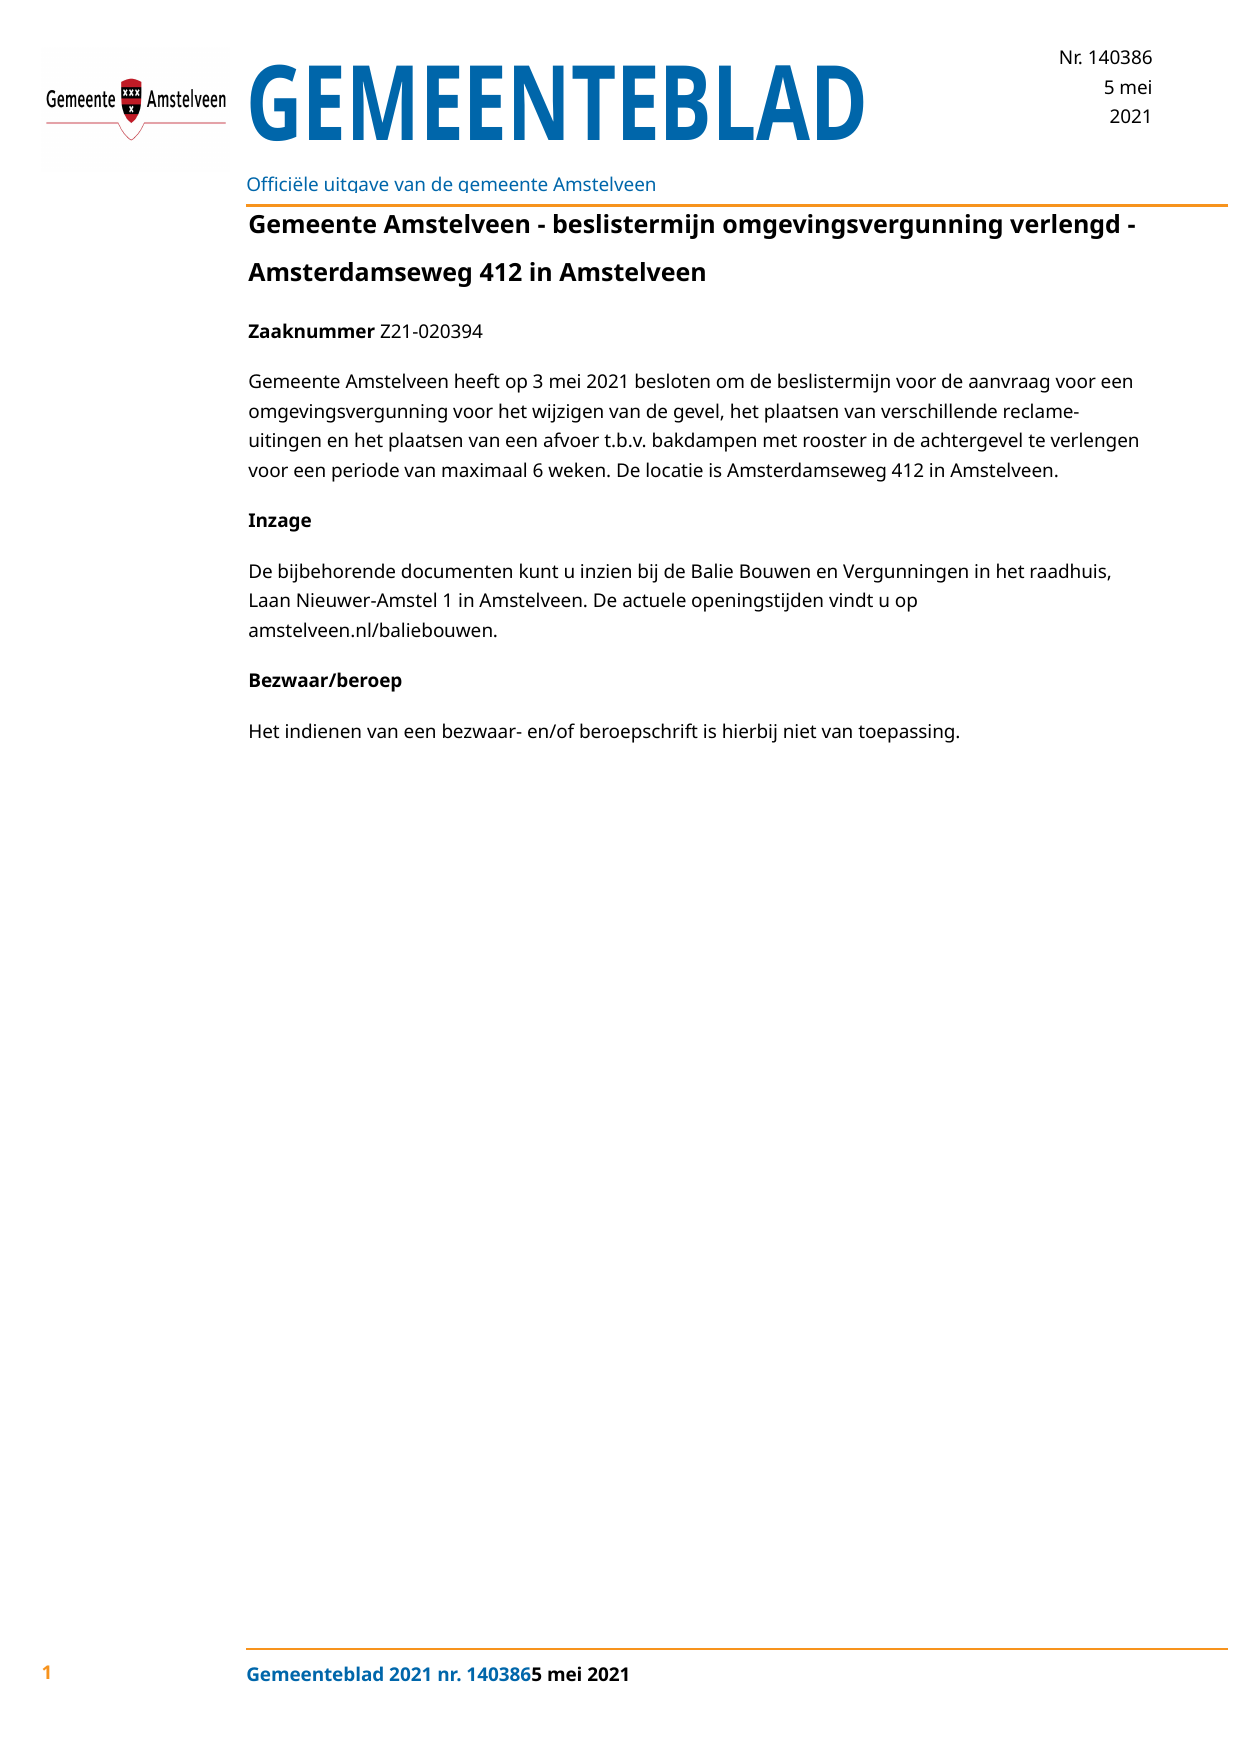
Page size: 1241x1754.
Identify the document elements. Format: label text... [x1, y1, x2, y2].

text Gemeente Amstelveen heeft op 3 mei 2021 besloten om de beslistermijn voor de aanvraag voor een omgevingsvergunning voor het wijzigen van de gevel, het plaatsen van verschillende reclame-uitingen en het plaatsen van een afvoer t.b.v. bakdampen met rooster in de achtergevel te verlengen voor een periode van maximaal 6 weken. De locatie is Amsterdamseweg 412 in Amstelveen. [248, 368, 1152, 483]
text Gemeente Amstelveen - beslistermijn omgevingsvergunning verlengd - Amsterdamseweg 412 in Amstelveen [248, 207, 1152, 288]
text Inzage [248, 507, 1152, 533]
text Het indienen van een bezwaar- en/of beroepschrift is hierbij niet van toepassing. [248, 718, 1152, 744]
picture [41, 47, 231, 172]
text Zaaknummer Z21-020394 [248, 318, 1152, 344]
text Bezwaar/beroep [248, 667, 1152, 693]
text De bijbehorende documenten kunt u inzien bij de Balie Bouwen en Vergunningen in het raadhuis, Laan Nieuwer-Amstel 1 in Amstelveen. De actuele openingstijden vindt u op amstelveen.nl/baliebouwen. [248, 558, 1152, 643]
